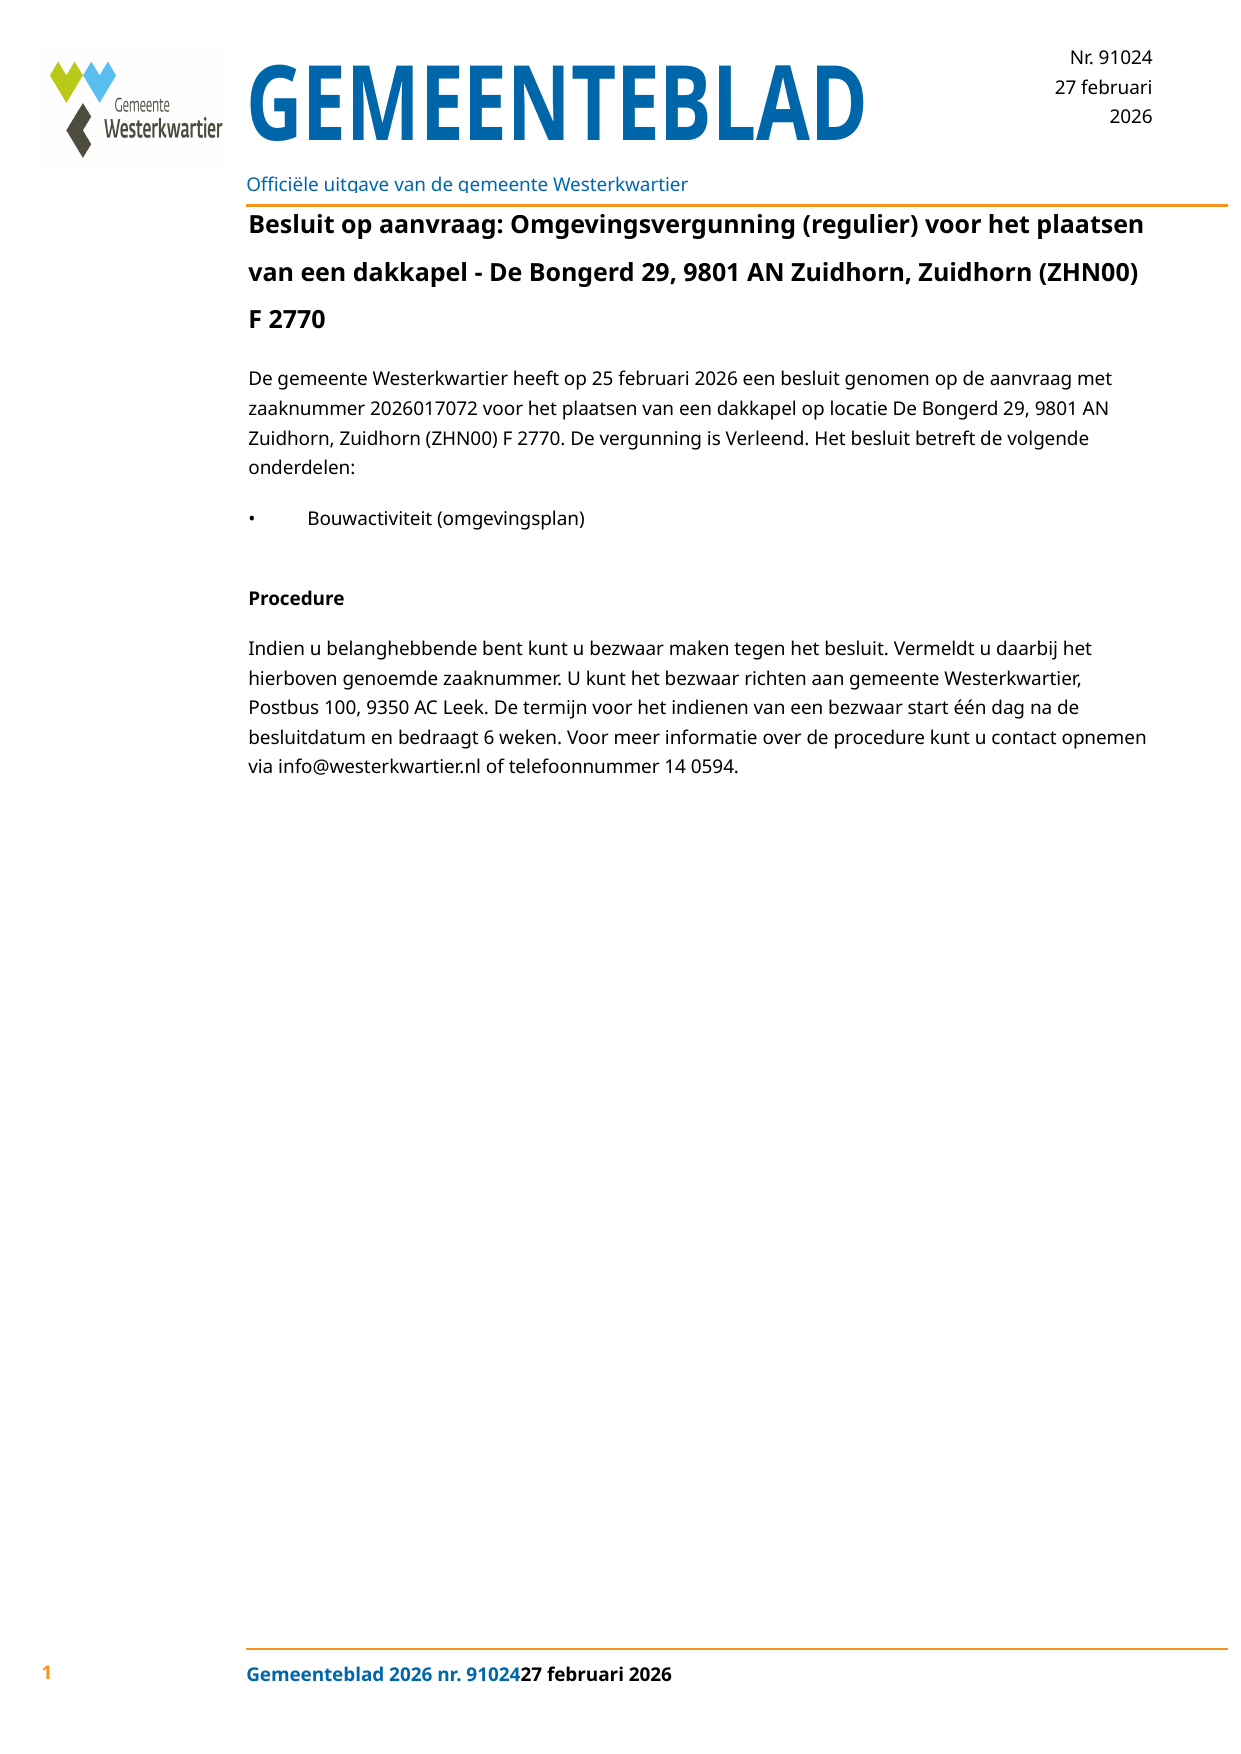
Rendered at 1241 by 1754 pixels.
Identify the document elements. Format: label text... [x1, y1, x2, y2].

text Procedure [248, 585, 1152, 610]
text De gemeente Westerkwartier heeft op 25 februari 2026 een besluit genomen op de aanvraag met zaaknummer 2026017072 voor het plaatsen van een dakkapel op locatie De Bongerd 29, 9801 AN Zuidhorn, Zuidhorn (ZHN00) F 2770. De vergunning is Verleend. Het besluit betreft de volgende onderdelen: [248, 366, 1152, 480]
picture [41, 47, 231, 172]
text Besluit op aanvraag: Omgevingsvergunning (regulier) voor het plaatsen van een dakkapel - De Bongerd 29, 9801 AN Zuidhorn, Zuidhorn (ZHN00) F 2770 [248, 207, 1152, 336]
list Bouwactiviteit (omgevingsplan) [248, 505, 1152, 530]
text Indien u belanghebbende bent kunt u bezwaar maken tegen het besluit. Vermeldt u daarbij het hierboven genoemde zaaknummer. U kunt het bezwaar richten aan gemeente Westerkwartier, Postbus 100, 9350 AC Leek. De termijn voor het indienen van een bezwaar start één dag na de besluitdatum en bedraagt 6 weken. Voor meer informatie over de procedure kunt u contact opnemen via info@westerkwartier.nl of telefoonnummer 14 0594. [248, 635, 1152, 779]
